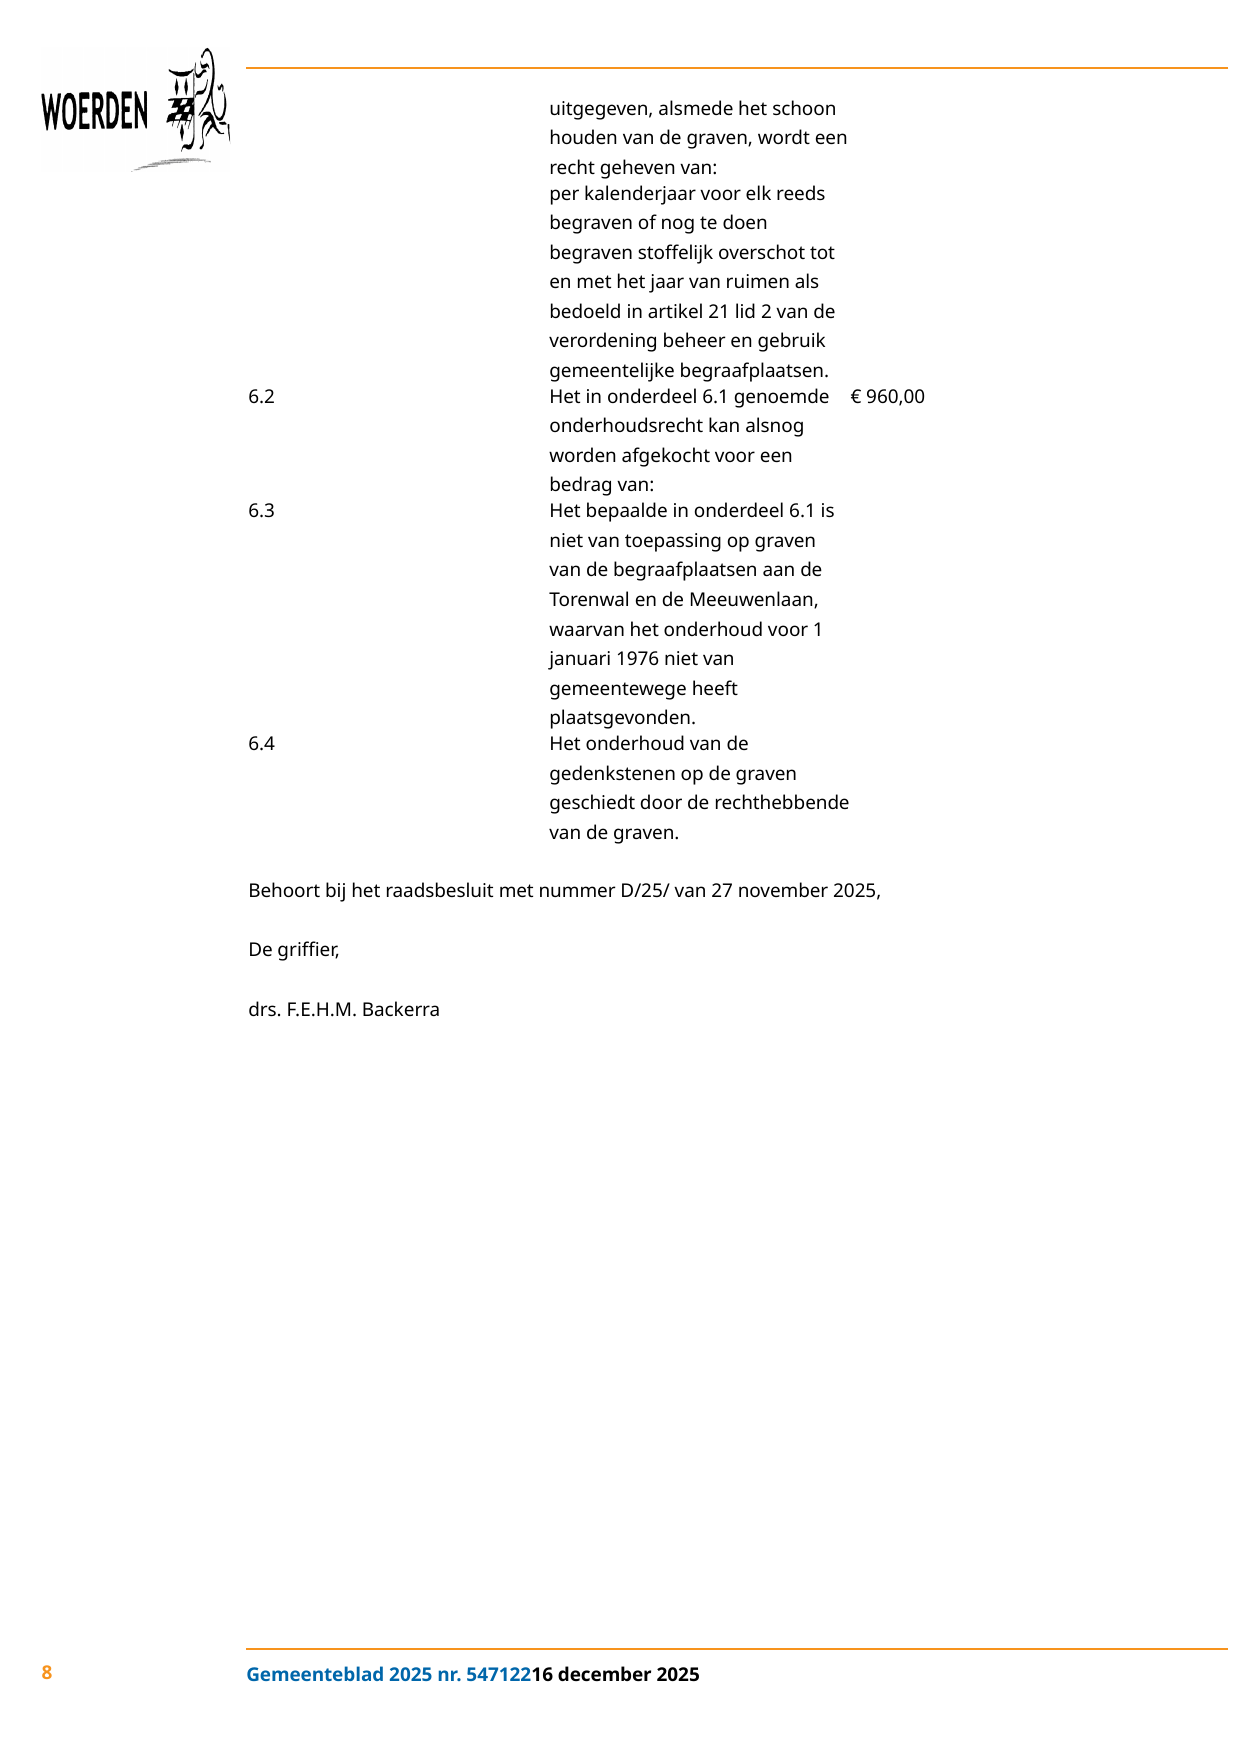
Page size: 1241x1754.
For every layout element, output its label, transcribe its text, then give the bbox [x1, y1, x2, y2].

table_cell Het onderhoud van de gedenkstenen op de graven geschiedt door de rechthebbende van de graven. [549, 730, 850, 845]
table_cell per kalenderjaar voor elk reeds begraven of nog te doen begraven stoffelijk overschot tot en met het jaar van ruimen als bedoeld in artikel 21 lid 2 van de verordening beheer en gebruik gemeentelijke begraafplaatsen. [549, 180, 850, 383]
table_header [248, 95, 549, 180]
table_cell [850, 730, 1152, 845]
text drs. F.E.H.M. Backerra [248, 996, 1152, 1022]
table_cell € 960,00 [850, 383, 1152, 497]
table_cell 6.4 [248, 730, 549, 845]
table_cell [850, 498, 1152, 730]
table_cell 6.2 [248, 383, 549, 497]
text Behoort bij het raadsbesluit met nummer D/25/ van 27 november 2025, [248, 877, 1152, 903]
table_header uitgegeven, alsmede het schoon houden van de graven, wordt een recht geheven van: [549, 95, 850, 180]
table_cell [248, 180, 549, 383]
table_header [850, 95, 1152, 180]
picture [41, 47, 231, 172]
table_cell 6.3 [248, 498, 549, 730]
table_cell Het in onderdeel 6.1 genoemde onderhoudsrecht kan alsnog worden afgekocht voor een bedrag van: [549, 383, 850, 497]
text De griffier, [248, 937, 1152, 962]
table_cell [850, 180, 1152, 383]
table_cell Het bepaalde in onderdeel 6.1 is niet van toepassing op graven van de begraafplaatsen aan de Torenwal en de Meeuwenlaan, waarvan het onderhoud voor 1 januari 1976 niet van gemeentewege heeft plaatsgevonden. [549, 498, 850, 730]
